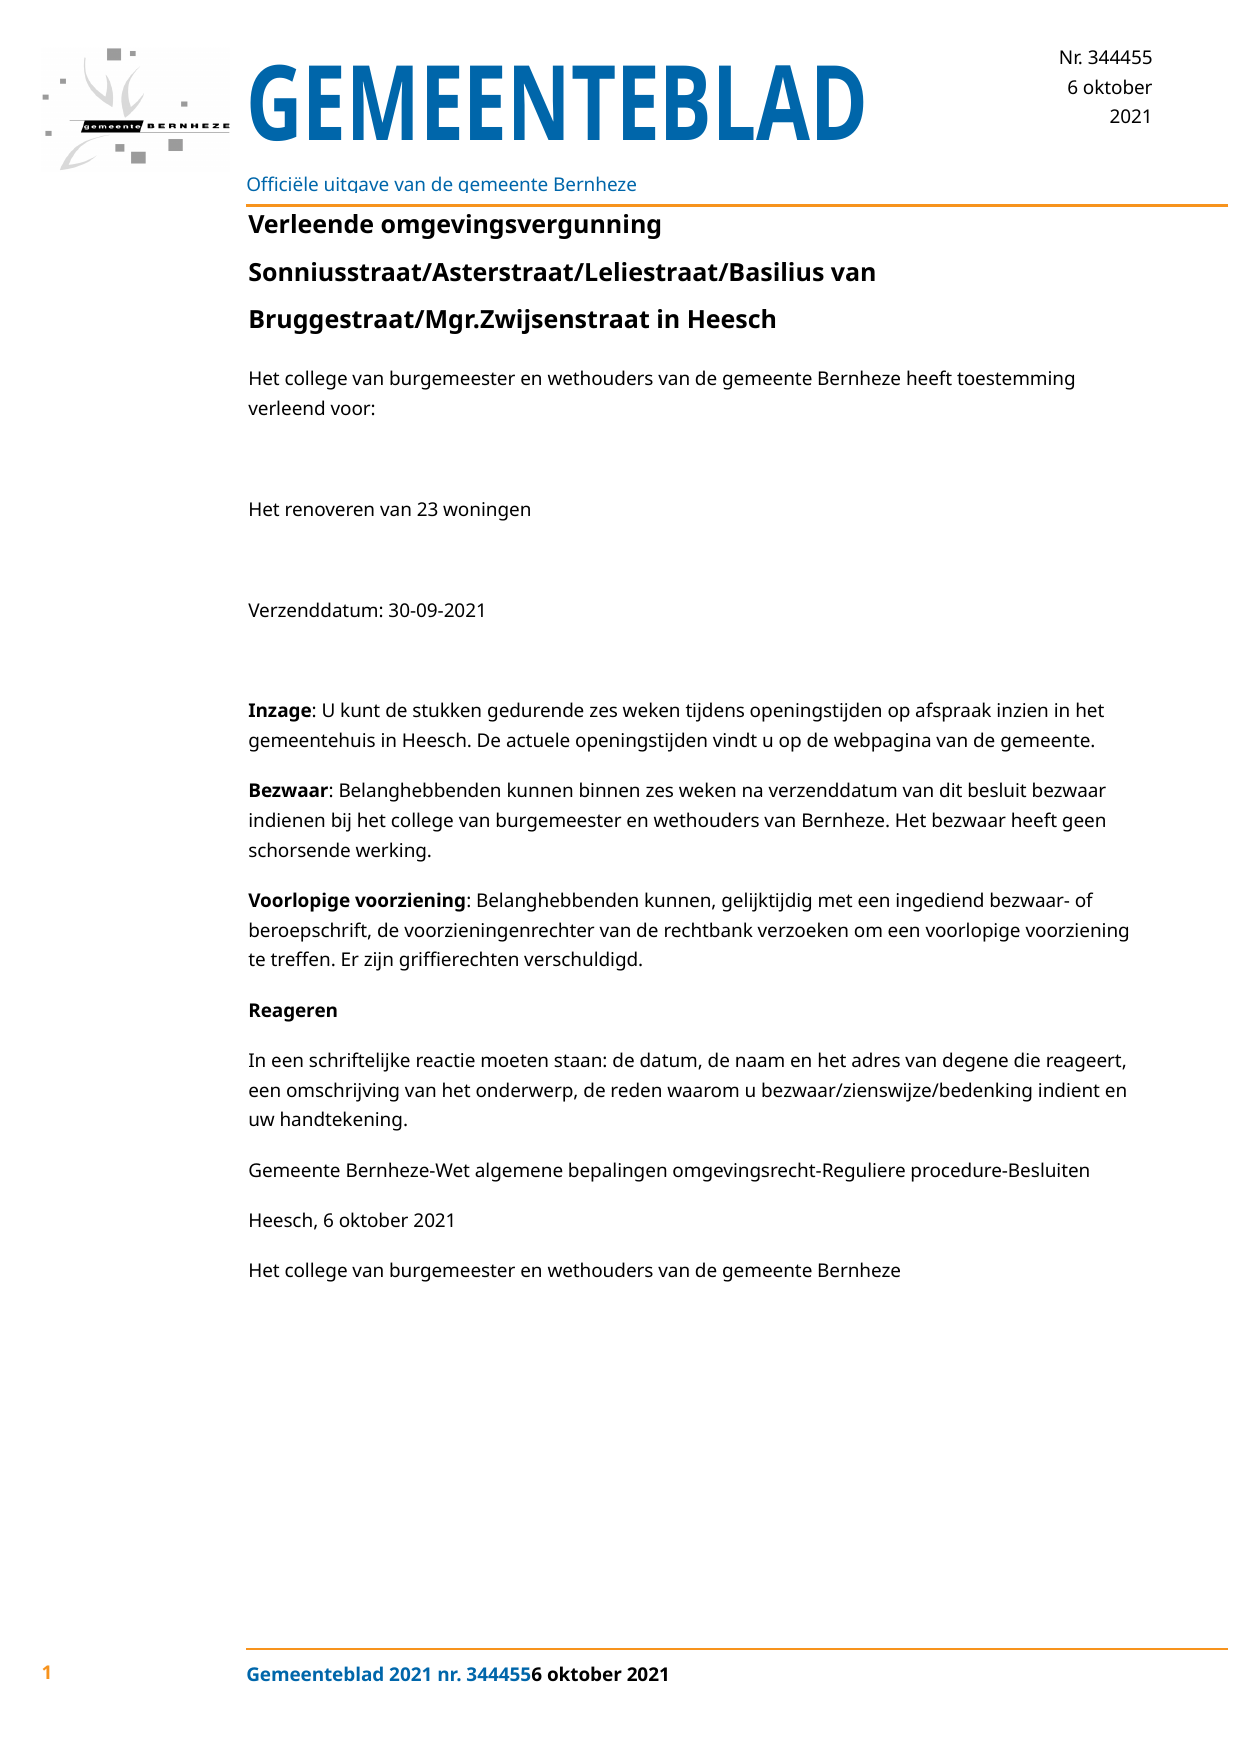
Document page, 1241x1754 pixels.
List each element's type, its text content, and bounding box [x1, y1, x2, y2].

text Het college van burgemeester en wethouders van de gemeente Bernheze [248, 1258, 1152, 1283]
text In een schriftelijke reactie moeten staan: de datum, de naam en het adres van degene die reageert, een omschrijving van het onderwerp, de reden waarom u bezwaar/zienswijze/bedenking indient en uw handtekening. [248, 1047, 1152, 1132]
text Verzenddatum: 30-09-2021 [248, 597, 1152, 622]
picture [41, 47, 231, 172]
text Het college van burgemeester en wethouders van de gemeente Bernheze heeft toestemming verleend voor: [248, 366, 1152, 421]
text Verleende omgevingsvergunning Sonniusstraat/Asterstraat/Leliestraat/Basilius van Bruggestraat/Mgr.Zwijsenstraat in Heesch [248, 207, 1152, 336]
text Heesch, 6 oktober 2021 [248, 1207, 1152, 1233]
text Het renoveren van 23 woningen [248, 496, 1152, 522]
text Gemeente Bernheze-Wet algemene bepalingen omgevingsrecht-Reguliere procedure-Besluiten [248, 1157, 1152, 1182]
text Bezwaar: Belanghebbenden kunnen binnen zes weken na verzenddatum van dit besluit bezwaar indienen bij het college van burgemeester en wethouders van Bernheze. Het bezwaar heeft geen schorsende werking. [248, 778, 1152, 862]
text Reageren [248, 997, 1152, 1022]
text Inzage: U kunt de stukken gedurende zes weken tijdens openingstijden op afspraak inzien in het gemeentehuis in Heesch. De actuele openingstijden vindt u op de webpagina van de gemeente. [248, 698, 1152, 753]
text Voorlopige voorziening: Belanghebbenden kunnen, gelijktijdig met een ingediend bezwaar- of beroepschrift, de voorzieningenrechter van de rechtbank verzoeken om een voorlopige voorziening te treffen. Er zijn griffierechten verschuldigd. [248, 887, 1152, 972]
